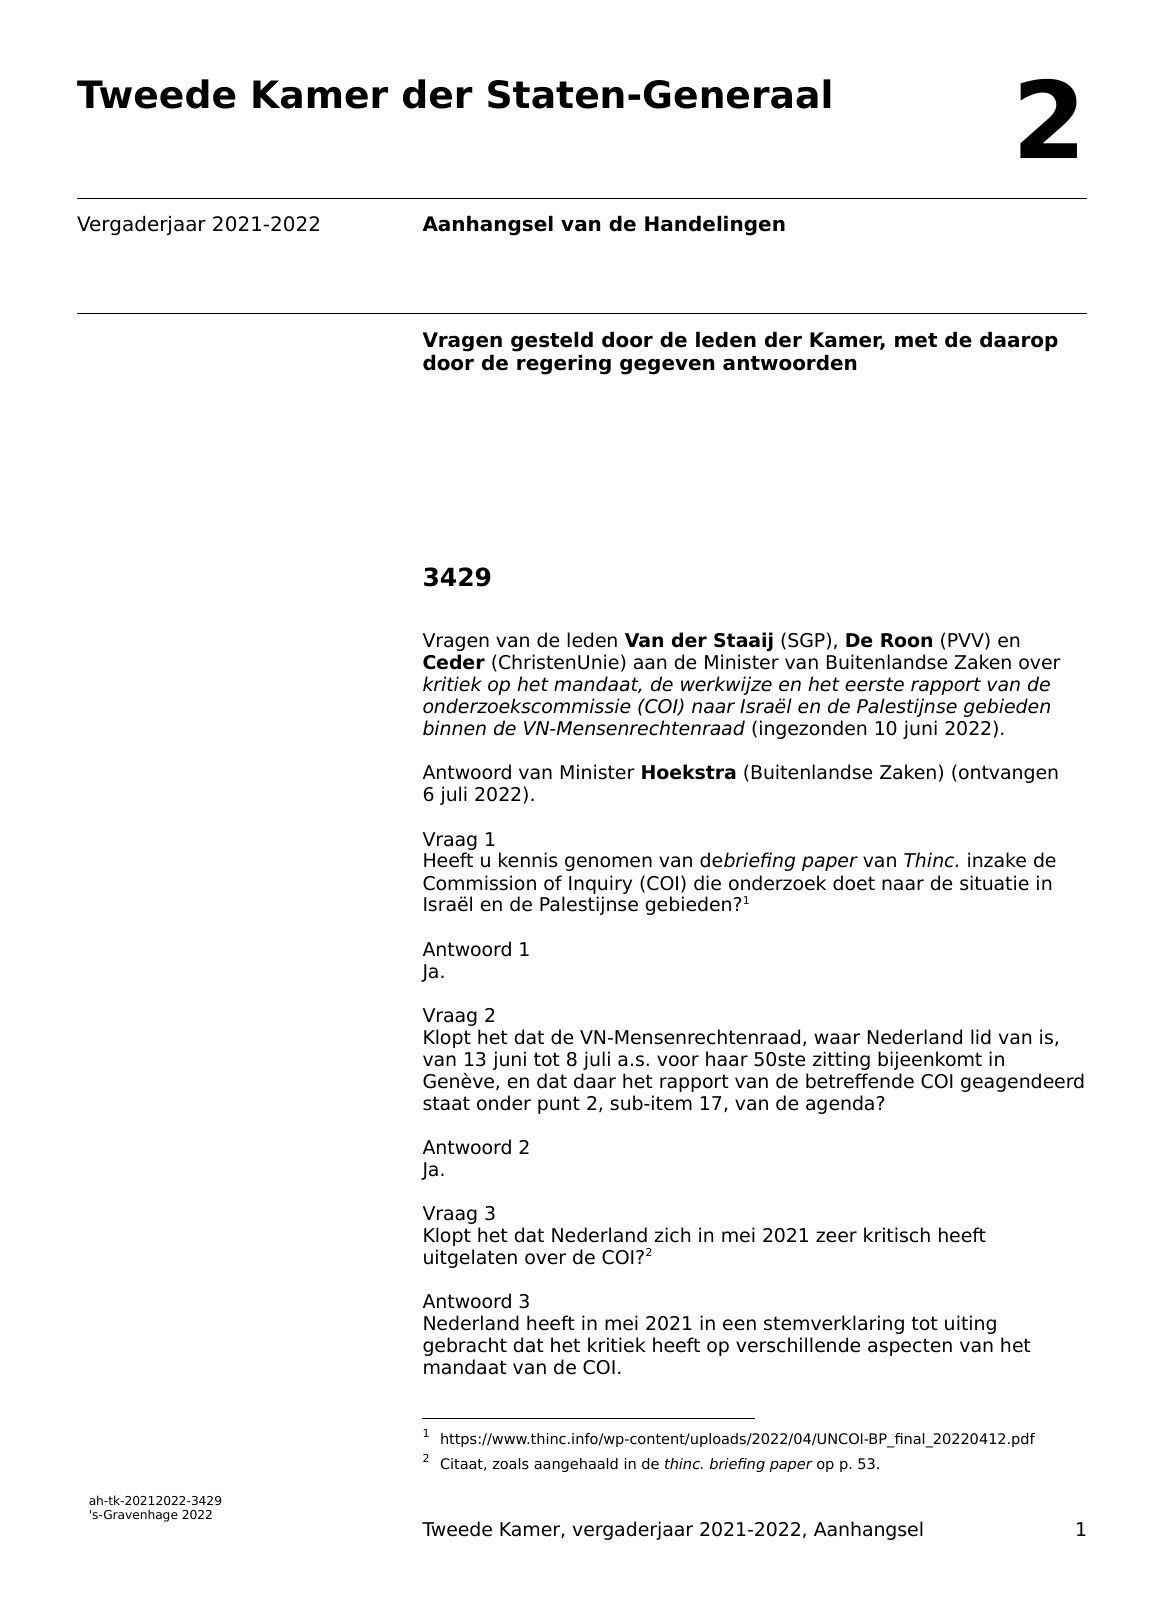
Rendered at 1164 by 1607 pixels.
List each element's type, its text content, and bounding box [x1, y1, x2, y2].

text ah-tk-20212022-3429 [88, 1494, 323, 1508]
table_cell Vergaderjaar 2021-2022 [77, 199, 422, 313]
text Citaat, zoals aangehaald in de thinc. briefing paper op p. 53. [422, 1452, 1087, 1474]
text Ja. [422, 961, 1087, 982]
text Antwoord 3 [422, 1291, 1087, 1313]
text Vraag 1 [422, 828, 1087, 850]
text Vragen van de leden Van der Staaij (SGP), De Roon (PVV) en Ceder (ChristenUnie) aan de Minister van Buitenlandse Zaken over kritiek op het mandaat, de werkwijze en het eerste rapport van de onderzoekscommissie (COI) naar Israël en de Palestijnse gebieden binnen de VN-Mensenrechtenraad (ingezonden 10 juni 2022). [422, 630, 1087, 740]
table_cell Vragen gesteld door de leden der Kamer, met de daarop door de regering gegeven antwoorden [422, 314, 1087, 375]
text 3429 [422, 563, 1087, 592]
table_cell Aanhangsel van de Handelingen [422, 199, 1087, 313]
text Vraag 2 [422, 1005, 1087, 1027]
text Heeft u kennis genomen van debriefing paper van Thinc. inzake de Commission of Inquiry (COI) die onderzoek doet naar de situatie in Israël en de Palestijnse gebieden? [422, 850, 1087, 916]
table_header 2 [886, 59, 1087, 198]
text https://www.thinc.info/wp-content/uploads/2022/04/UNCOI-BP_final_20220412.pdf [422, 1427, 1087, 1449]
text Nederland heeft in mei 2021 in een stemverklaring tot uiting gebracht dat het kritiek heeft op verschillende aspecten van het mandaat van de COI. [422, 1313, 1087, 1379]
text Antwoord 2 [422, 1137, 1087, 1159]
table_header Tweede Kamer der Staten-Generaal [77, 59, 886, 198]
text Klopt het dat Nederland zich in mei 2021 zeer kritisch heeft uitgelaten over de COI? [422, 1225, 1087, 1269]
text Antwoord 1 [422, 938, 1087, 961]
text Antwoord van Minister Hoekstra (Buitenlandse Zaken) (ontvangen 6 juli 2022). [422, 762, 1087, 806]
text Vraag 3 [422, 1203, 1087, 1225]
text 's-Gravenhage 2022 [88, 1508, 323, 1522]
text Ja. [422, 1159, 1087, 1181]
text Klopt het dat de VN-Mensenrechtenraad, waar Nederland lid van is, van 13 juni tot 8 juli a.s. voor haar 50ste zitting bijeenkomt in Genève, en dat daar het rapport van de betreffende COI geagendeerd staat onder punt 2, sub-item 17, van de agenda? [422, 1027, 1087, 1114]
table_cell [77, 314, 422, 375]
